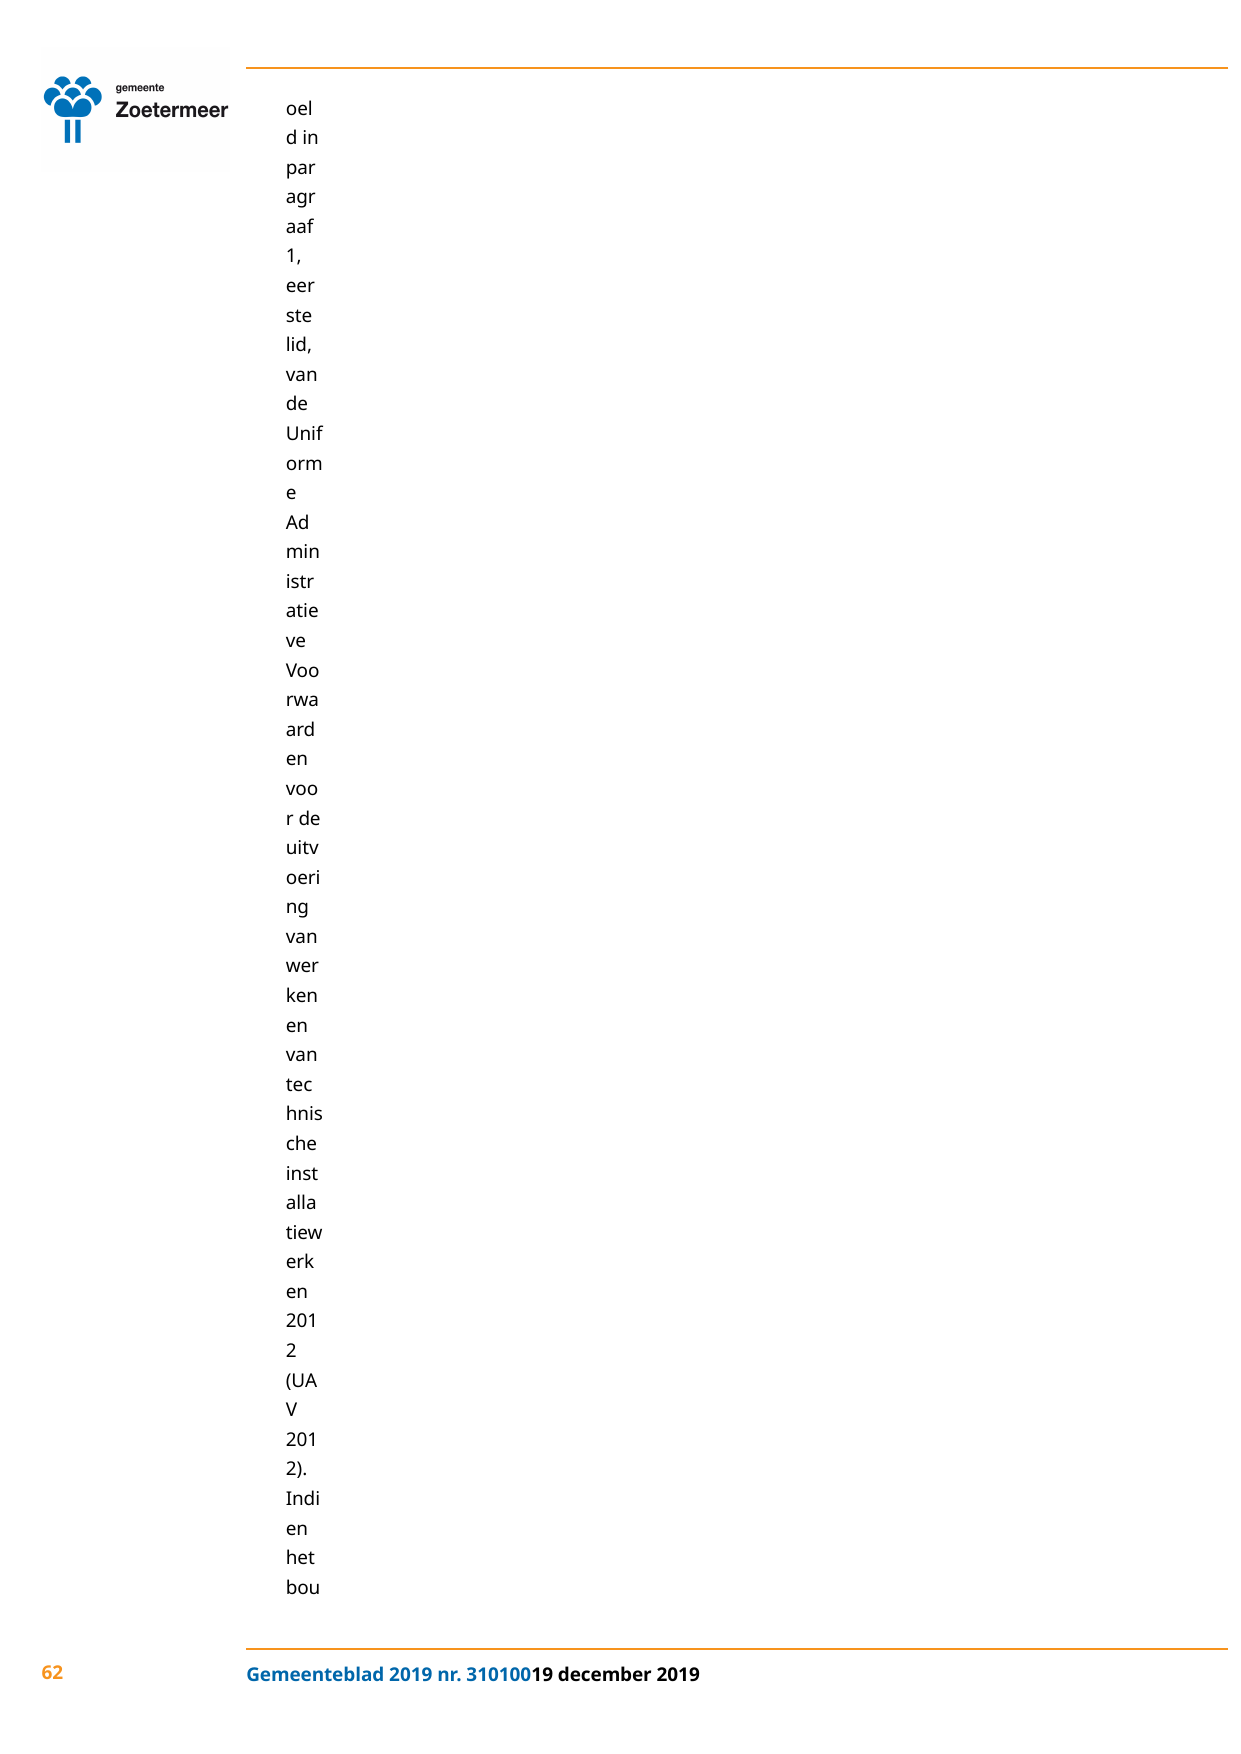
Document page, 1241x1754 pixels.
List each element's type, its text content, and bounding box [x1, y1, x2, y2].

table_cell [361, 95, 398, 1600]
table_cell [248, 95, 286, 1600]
table_cell oeld in paragraaf 1, eerste lid, van de Uniforme Administratieve Voorwaarden voor de uitvoering van werken en van technische installatiewerken 2012 (UAV 2012). Indien het bou [286, 95, 323, 1600]
table_cell [323, 95, 361, 1600]
picture [41, 47, 231, 172]
